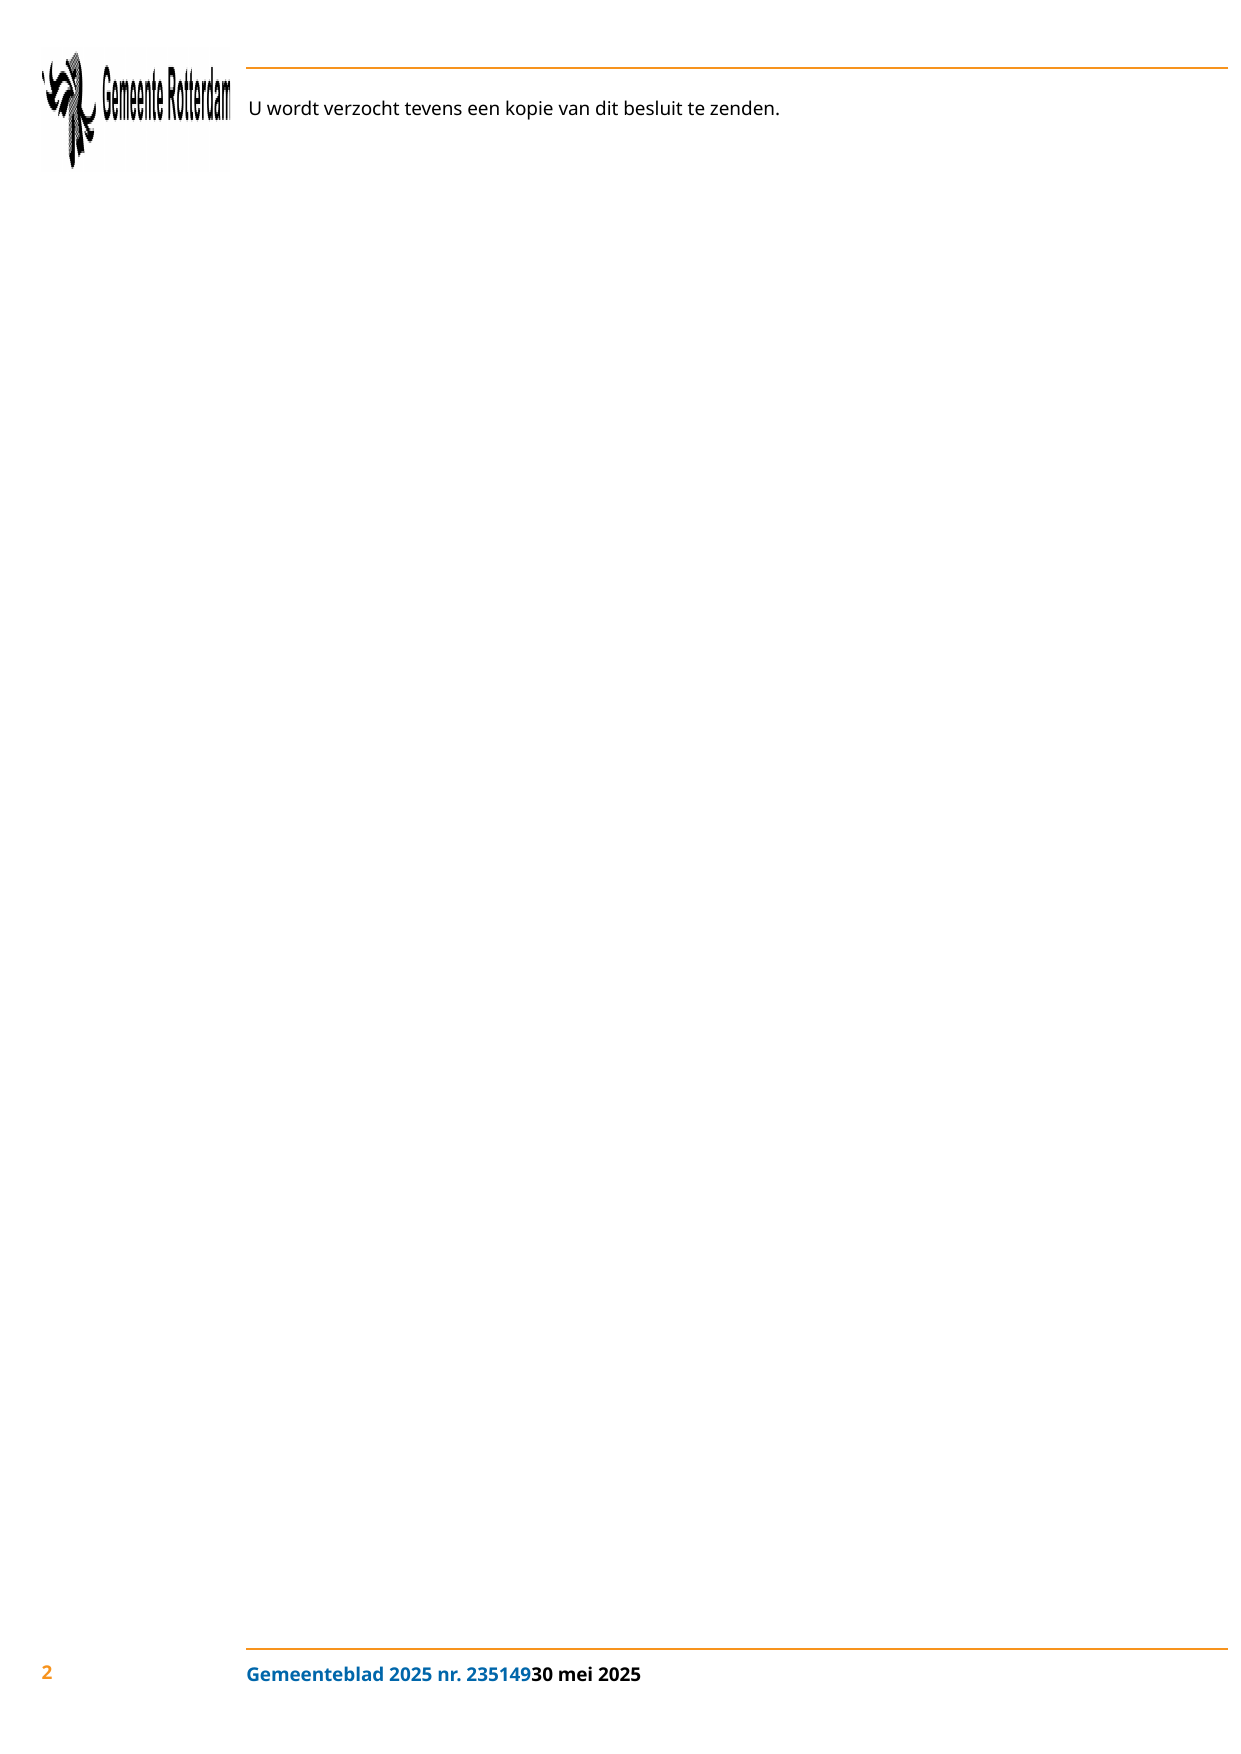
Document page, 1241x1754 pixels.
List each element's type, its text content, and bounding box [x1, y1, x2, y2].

text U wordt verzocht tevens een kopie van dit besluit te zenden. [248, 95, 1152, 121]
picture [41, 47, 231, 172]
